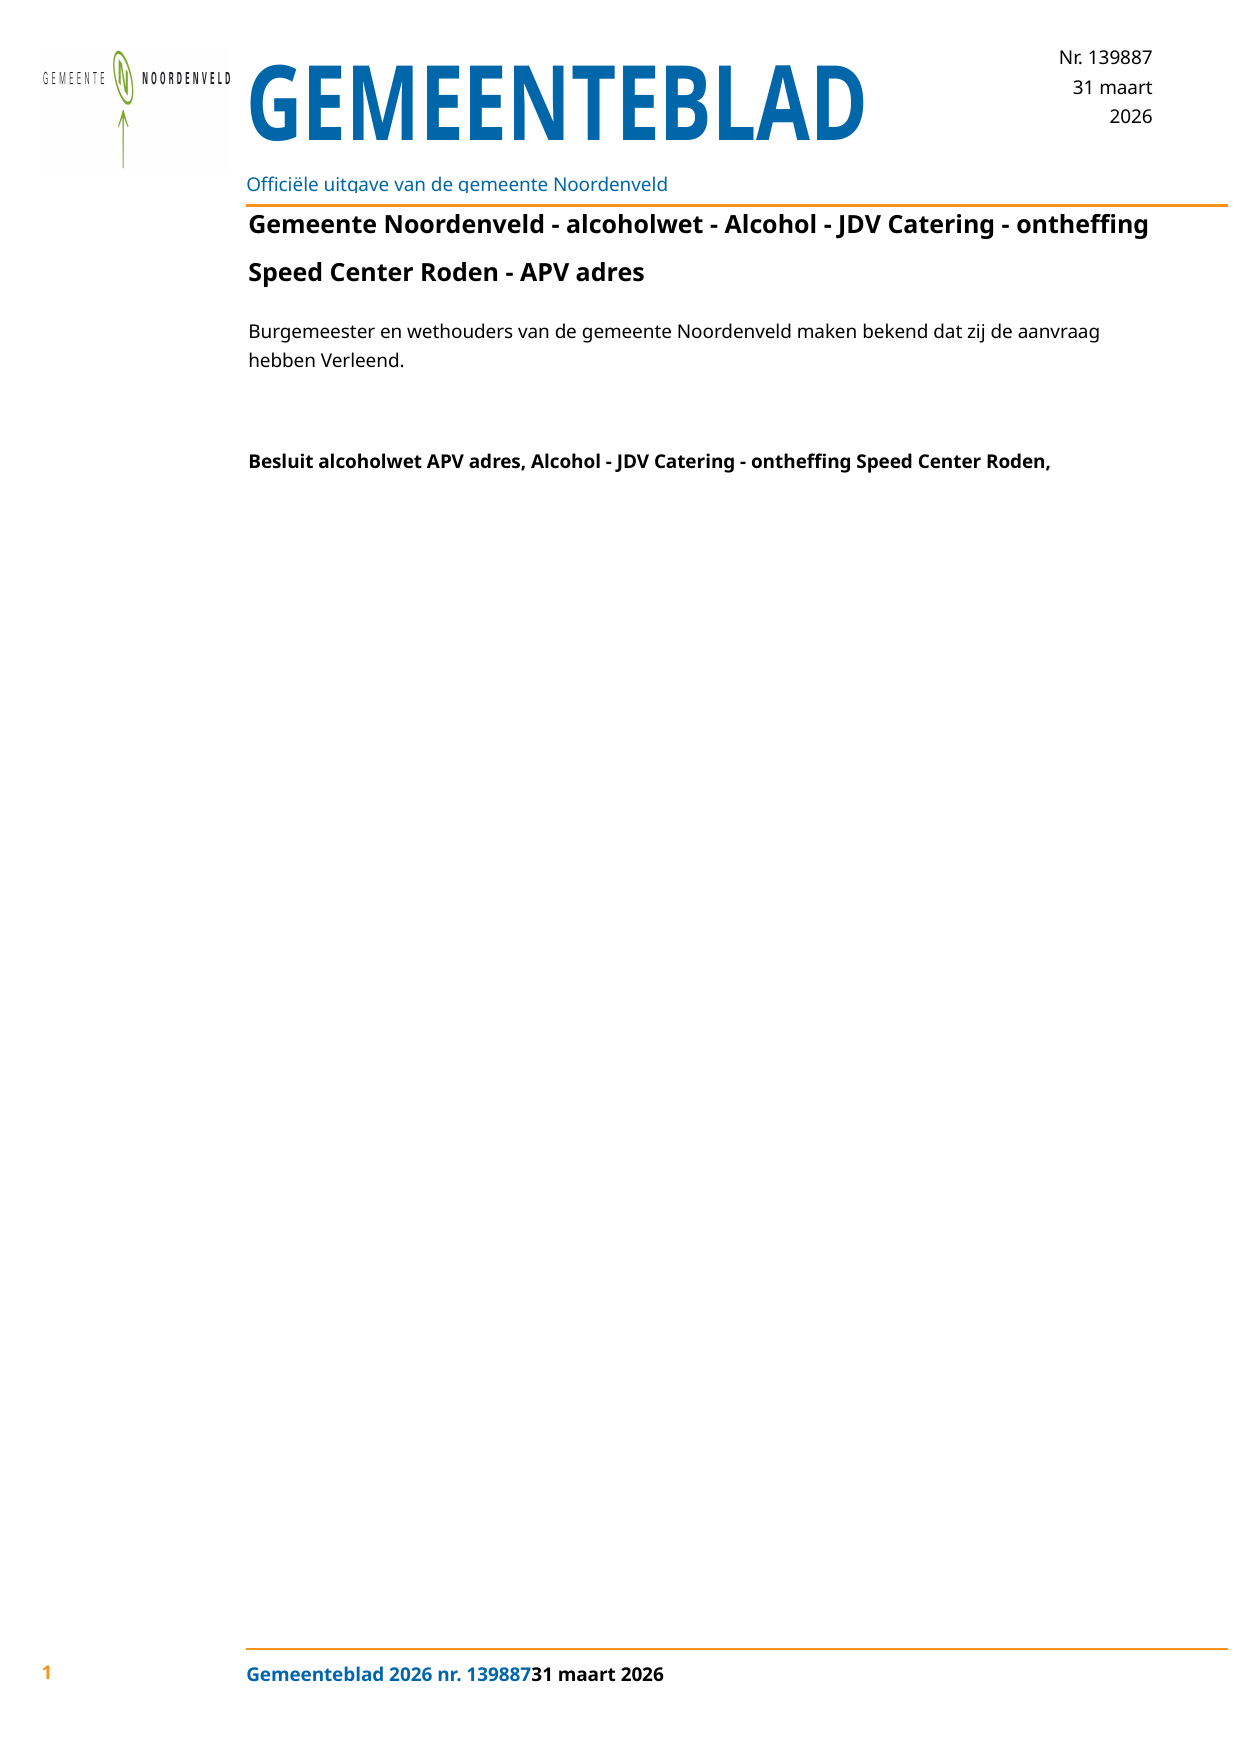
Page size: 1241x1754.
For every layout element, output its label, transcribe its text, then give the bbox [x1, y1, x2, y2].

text Gemeente Noordenveld - alcoholwet - Alcohol - JDV Catering - ontheffing Speed Center Roden - APV adres [248, 207, 1152, 288]
text Burgemeester en wethouders van de gemeente Noordenveld maken bekend dat zij de aanvraag hebben Verleend. [248, 318, 1152, 373]
text Besluit alcoholwet APV adres, Alcohol - JDV Catering - ontheffing Speed Center Roden, [248, 448, 1152, 474]
picture [41, 47, 231, 172]
